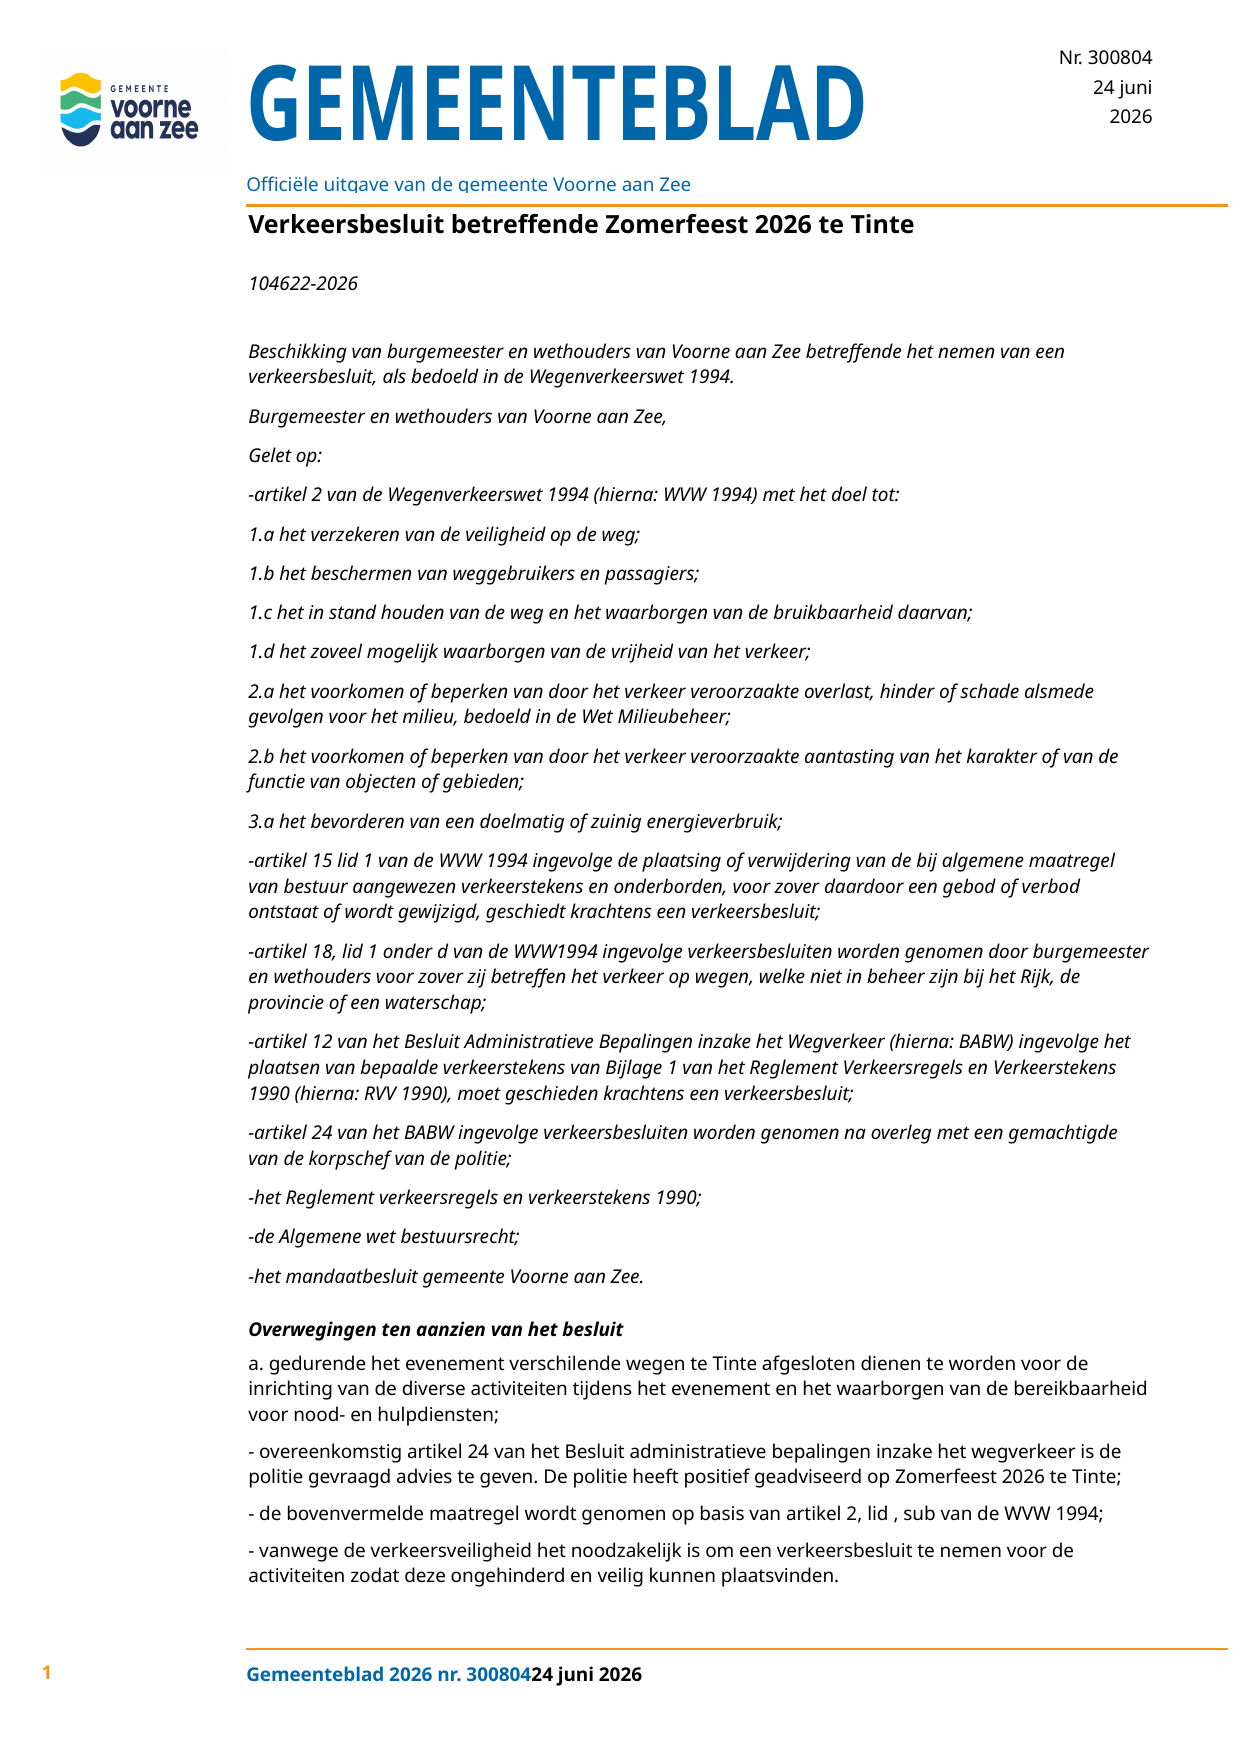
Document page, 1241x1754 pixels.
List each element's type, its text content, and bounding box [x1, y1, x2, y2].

text -het mandaatbesluit gemeente Voorne aan Zee. [248, 1263, 1152, 1289]
picture [41, 47, 231, 172]
text -artikel 2 van de Wegenverkeerswet 1994 (hierna: WVW 1994) met het doel tot: [248, 482, 1152, 507]
text -de Algemene wet bestuursrecht; [248, 1224, 1152, 1249]
text - de bovenvermelde maatregel wordt genomen op basis van artikel 2, lid , sub van de WVW 1994; [248, 1500, 1152, 1526]
text Beschikking van burgemeester en wethouders van Voorne aan Zee betreffende het nemen van een verkeersbesluit, als bedoeld in de Wegenverkeerswet 1994. [248, 338, 1152, 389]
text 2.a het voorkomen of beperken van door het verkeer veroorzaakte overlast, hinder of schade alsmede gevolgen voor het milieu, bedoeld in de Wet Milieubeheer; [248, 678, 1152, 729]
text - vanwege de verkeersveiligheid het noodzakelijk is om een verkeersbesluit te nemen voor de activiteiten zodat deze ongehinderd en veilig kunnen plaatsvinden. [248, 1537, 1152, 1588]
text -het Reglement verkeersregels en verkeerstekens 1990; [248, 1184, 1152, 1210]
text a. gedurende het evenement verschilende wegen te Tinte afgesloten dienen te worden voor de inrichting van de diverse activiteiten tijdens het evenement en het waarborgen van de bereikbaarheid voor nood- en hulpdiensten; [248, 1350, 1152, 1427]
text Overwegingen ten aanzien van het besluit [248, 1316, 1152, 1341]
text -artikel 18, lid 1 onder d van de WVW1994 ingevolge verkeersbesluiten worden genomen door burgemeester en wethouders voor zover zij betreffen het verkeer op wegen, welke niet in beheer zijn bij het Rijk, de provincie of een waterschap; [248, 938, 1152, 1015]
text 3.a het bevorderen van een doelmatig of zuinig energieverbruik; [248, 808, 1152, 834]
text Gelet op: [248, 442, 1152, 468]
text Burgemeester en wethouders van Voorne aan Zee, [248, 403, 1152, 429]
text -artikel 12 van het Besluit Administratieve Bepalingen inzake het Wegverkeer (hierna: BABW) ingevolge het plaatsen van bepaalde verkeerstekens van Bijlage 1 van het Reglement Verkeersregels en Verkeerstekens 1990 (hierna: RVV 1990), moet geschieden krachtens een verkeersbesluit; [248, 1029, 1152, 1106]
text -artikel 24 van het BABW ingevolge verkeersbesluiten worden genomen na overleg met een gemachtigde van de korpschef van de politie; [248, 1119, 1152, 1171]
text 1.c het in stand houden van de weg en het waarborgen van de bruikbaarheid daarvan; [248, 599, 1152, 625]
text -artikel 15 lid 1 van de WVW 1994 ingevolge de plaatsing of verwijdering van de bij algemene maatregel van bestuur aangewezen verkeerstekens en onderborden, voor zover daardoor een gebod of verbod ontstaat of wordt gewijzigd, geschiedt krachtens een verkeersbesluit; [248, 847, 1152, 924]
text 1.b het beschermen van weggebruikers en passagiers; [248, 560, 1152, 586]
text 2.b het voorkomen of beperken van door het verkeer veroorzaakte aantasting van het karakter of van de functie van objecten of gebieden; [248, 743, 1152, 794]
text 104622-2026 [248, 270, 1152, 296]
text 1.d het zoveel mogelijk waarborgen van de vrijheid van het verkeer; [248, 639, 1152, 664]
text - overeenkomstig artikel 24 van het Besluit administratieve bepalingen inzake het wegverkeer is de politie gevraagd advies te geven. De politie heeft positief geadviseerd op Zomerfeest 2026 te Tinte; [248, 1438, 1152, 1489]
text Verkeersbesluit betreffende Zomerfeest 2026 te Tinte [248, 207, 1152, 241]
text 1.a het verzekeren van de veiligheid op de weg; [248, 521, 1152, 547]
